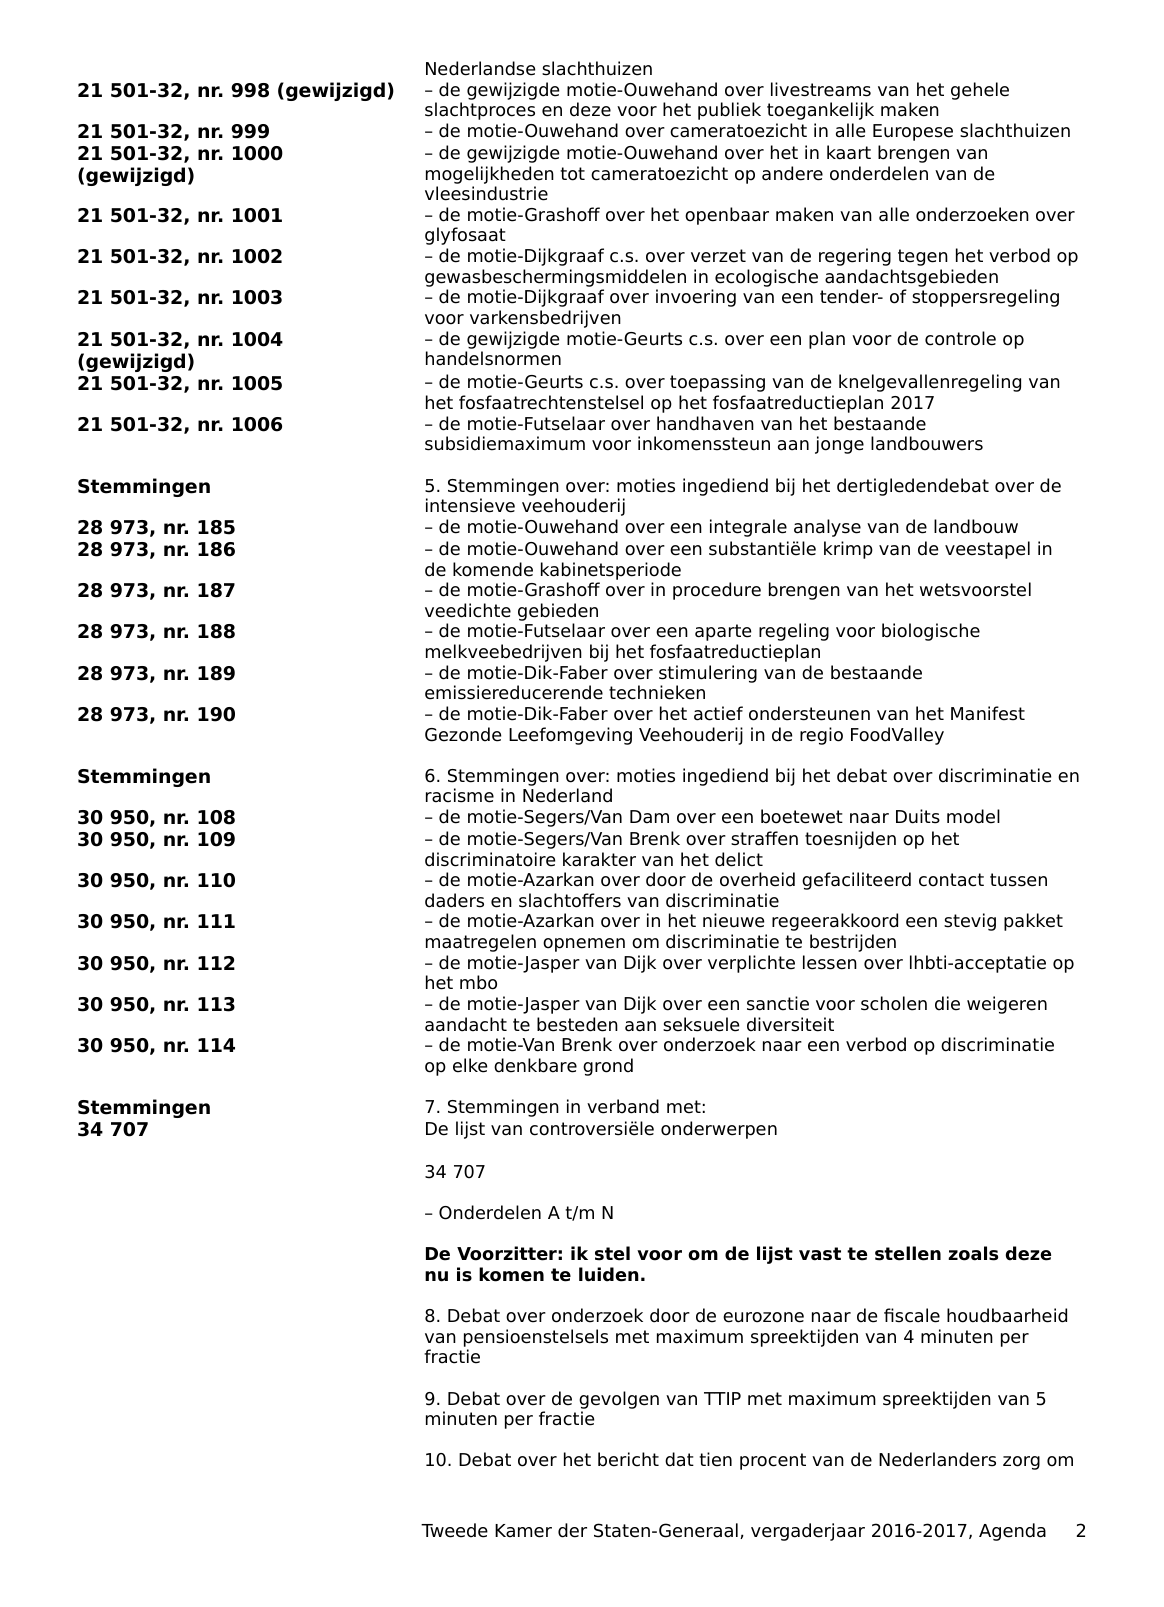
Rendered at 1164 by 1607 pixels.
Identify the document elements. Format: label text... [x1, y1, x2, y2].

table_cell [77, 745, 401, 766]
table_cell [401, 121, 418, 143]
table_cell – de motie-Grashoff over in procedure brengen van het wetsvoorstel veedichte gebieden [418, 580, 1087, 621]
table_cell 28 973, nr. 187 [77, 580, 401, 621]
table_cell [418, 1141, 1087, 1162]
table_cell 30 950, nr. 111 [77, 911, 401, 953]
table_cell – de motie-Futselaar over handhaven van het bestaande subsidiemaximum voor inkomenssteun aan jonge landbouwers [418, 414, 1087, 455]
table_cell [401, 663, 418, 704]
table_cell [401, 1119, 418, 1141]
table_cell [401, 704, 418, 745]
table_cell 30 950, nr. 109 [77, 829, 401, 870]
table_cell [77, 1076, 401, 1097]
table_cell [401, 329, 418, 372]
table_cell – de motie-Jasper van Dijk over een sanctie voor scholen die weigeren aandacht te besteden aan seksuele diversiteit [418, 994, 1087, 1035]
table_cell [401, 1306, 418, 1368]
table_cell [401, 246, 418, 287]
table_cell – de motie-Segers/Van Dam over een boetewet naar Duits model [418, 807, 1087, 829]
table_cell [401, 807, 418, 829]
table_cell [77, 1306, 401, 1368]
table_cell [401, 870, 418, 911]
table_cell Stemmingen [77, 766, 401, 807]
table_cell De lijst van controversiële onderwerpen [418, 1119, 1087, 1141]
table_cell [401, 1203, 418, 1223]
table_cell 30 950, nr. 110 [77, 870, 401, 911]
table_cell [401, 1097, 418, 1119]
table_cell – de gewijzigde motie-Ouwehand over het in kaart brengen van mogelijkheden tot cameratoezicht op andere onderdelen van de vleesindustrie [418, 143, 1087, 205]
table_cell 34 707 [77, 1119, 401, 1141]
table_cell [77, 1182, 401, 1203]
table_cell [418, 1076, 1087, 1097]
table_cell [77, 1141, 401, 1162]
table_cell [401, 59, 418, 80]
table_cell – de motie-Azarkan over in het nieuwe regeerakkoord een stevig pakket maatregelen opnemen om discriminatie te bestrijden [418, 911, 1087, 953]
table_cell [401, 476, 418, 517]
table_cell 21 501-32, nr. 1002 [77, 246, 401, 287]
table_cell 7. Stemmingen in verband met: [418, 1097, 1087, 1119]
table_cell – de gewijzigde motie-Geurts c.s. over een plan voor de controle op handelsnormen [418, 329, 1087, 372]
table_cell [401, 1224, 418, 1244]
table_cell [401, 1035, 418, 1076]
table_cell [401, 829, 418, 870]
table_cell – de motie-Segers/Van Brenk over straffen toesnijden op het discriminatoire karakter van het delict [418, 829, 1087, 870]
table_cell [77, 1224, 401, 1244]
table_cell [401, 580, 418, 621]
table_cell [418, 1182, 1087, 1203]
table_cell Stemmingen [77, 476, 401, 517]
table_cell 8. Debat over onderzoek door de eurozone naar de fiscale houdbaarheid van pensioenstelsels met maximum spreektijden van 4 minuten per fractie [418, 1306, 1087, 1368]
table_cell [77, 1244, 401, 1285]
table_cell – de motie-Jasper van Dijk over verplichte lessen over lhbti-acceptatie op het mbo [418, 953, 1087, 994]
table_cell – de motie-Grashoff over het openbaar maken van alle onderzoeken over glyfosaat [418, 205, 1087, 246]
table_cell – de motie-Van Brenk over onderzoek naar een verbod op discriminatie op elke denkbare grond [418, 1035, 1087, 1076]
table_cell – de motie-Ouwehand over een substantiële krimp van de veestapel in de komende kabinetsperiode [418, 539, 1087, 580]
table_cell [401, 766, 418, 807]
table_cell [401, 1368, 418, 1388]
table_cell – de gewijzigde motie-Ouwehand over livestreams van het gehele slachtproces en deze voor het publiek toegankelijk maken [418, 80, 1087, 121]
table_cell 21 501-32, nr. 1004 (gewijzigd) [77, 329, 401, 372]
table_cell 30 950, nr. 112 [77, 953, 401, 994]
table_cell [401, 414, 418, 455]
table_cell [401, 911, 418, 953]
table_cell [401, 1389, 418, 1430]
table_cell 28 973, nr. 189 [77, 663, 401, 704]
table_cell Nederlandse slachthuizen [418, 59, 1087, 80]
table_cell 28 973, nr. 186 [77, 539, 401, 580]
table_cell 21 501-32, nr. 999 [77, 121, 401, 143]
table_cell [401, 1182, 418, 1203]
table_cell [401, 1430, 418, 1450]
table_cell [418, 1285, 1087, 1306]
table_cell [77, 1162, 401, 1182]
table_cell – de motie-Dik-Faber over stimulering van de bestaande emissiereducerende technieken [418, 663, 1087, 704]
table_cell [77, 1389, 401, 1430]
table_cell 9. Debat over de gevolgen van TTIP met maximum spreektijden van 5 minuten per fractie [418, 1389, 1087, 1430]
table_cell 21 501-32, nr. 998 (gewijzigd) [77, 80, 401, 121]
table_cell [77, 1450, 401, 1471]
table_cell – de motie-Ouwehand over cameratoezicht in alle Europese slachthuizen [418, 121, 1087, 143]
table_cell [401, 287, 418, 328]
table_cell [77, 1368, 401, 1388]
table_cell 34 707 [418, 1162, 1087, 1182]
table_cell – de motie-Dijkgraaf over invoering van een tender- of stoppersregeling voor varkensbedrijven [418, 287, 1087, 328]
table_cell [401, 994, 418, 1035]
table_cell 28 973, nr. 185 [77, 517, 401, 539]
table_cell 5. Stemmingen over: moties ingediend bij het dertigledendebat over de intensieve veehouderij [418, 476, 1087, 517]
table_cell [418, 1368, 1087, 1388]
table_cell 6. Stemmingen over: moties ingediend bij het debat over discriminatie en racisme in Nederland [418, 766, 1087, 807]
table_cell 21 501-32, nr. 1003 [77, 287, 401, 328]
table_cell [418, 1430, 1087, 1450]
table_cell [401, 1285, 418, 1306]
table_cell 30 950, nr. 113 [77, 994, 401, 1035]
table_cell 21 501-32, nr. 1006 [77, 414, 401, 455]
table_cell [77, 59, 401, 80]
table_cell – de motie-Dijkgraaf c.s. over verzet van de regering tegen het verbod op gewasbeschermingsmiddelen in ecologische aandachtsgebieden [418, 246, 1087, 287]
table_cell [401, 80, 418, 121]
table_cell [418, 455, 1087, 476]
table_cell De Voorzitter: ik stel voor om de lijst vast te stellen zoals deze nu is komen te luiden. [418, 1244, 1087, 1285]
table_cell 30 950, nr. 108 [77, 807, 401, 829]
table_cell [401, 1141, 418, 1162]
table_cell 21 501-32, nr. 1001 [77, 205, 401, 246]
table_cell [77, 455, 401, 476]
table_cell [401, 745, 418, 766]
table_cell – de motie-Futselaar over een aparte regeling voor biologische melkveebedrijven bij het fosfaatreductieplan [418, 621, 1087, 663]
table_cell [401, 621, 418, 663]
table_cell [401, 1450, 418, 1471]
table_cell – de motie-Dik-Faber over het actief ondersteunen van het Manifest Gezonde Leefomgeving Veehouderij in de regio FoodValley [418, 704, 1087, 745]
table_cell 28 973, nr. 190 [77, 704, 401, 745]
table_cell [401, 1076, 418, 1097]
table_cell – de motie-Azarkan over door de overheid gefaciliteerd contact tussen daders en slachtoffers van discriminatie [418, 870, 1087, 911]
table_cell [401, 1162, 418, 1182]
table_cell [77, 1203, 401, 1223]
table_cell Stemmingen [77, 1097, 401, 1119]
table_cell – Onderdelen A t/m N [418, 1203, 1087, 1223]
table_cell [418, 745, 1087, 766]
table_cell 28 973, nr. 188 [77, 621, 401, 663]
table_cell 21 501-32, nr. 1005 [77, 373, 401, 414]
table_cell [401, 1244, 418, 1285]
table_cell [401, 953, 418, 994]
table_cell [77, 1285, 401, 1306]
table_cell – de motie-Geurts c.s. over toepassing van de knelgevallenregeling van het fosfaatrechtenstelsel op het fosfaatreductieplan 2017 [418, 373, 1087, 414]
table_cell 30 950, nr. 114 [77, 1035, 401, 1076]
table_cell [418, 1224, 1087, 1244]
table_cell 21 501-32, nr. 1000 (gewijzigd) [77, 143, 401, 205]
table_cell [401, 539, 418, 580]
table_cell [401, 205, 418, 246]
table_cell 10. Debat over het bericht dat tien procent van de Nederlanders zorg om [418, 1450, 1087, 1471]
table_cell [401, 373, 418, 414]
table_cell – de motie-Ouwehand over een integrale analyse van de landbouw [418, 517, 1087, 539]
table_cell [77, 1430, 401, 1450]
table_cell [401, 143, 418, 205]
table_cell [401, 517, 418, 539]
table_cell [401, 455, 418, 476]
